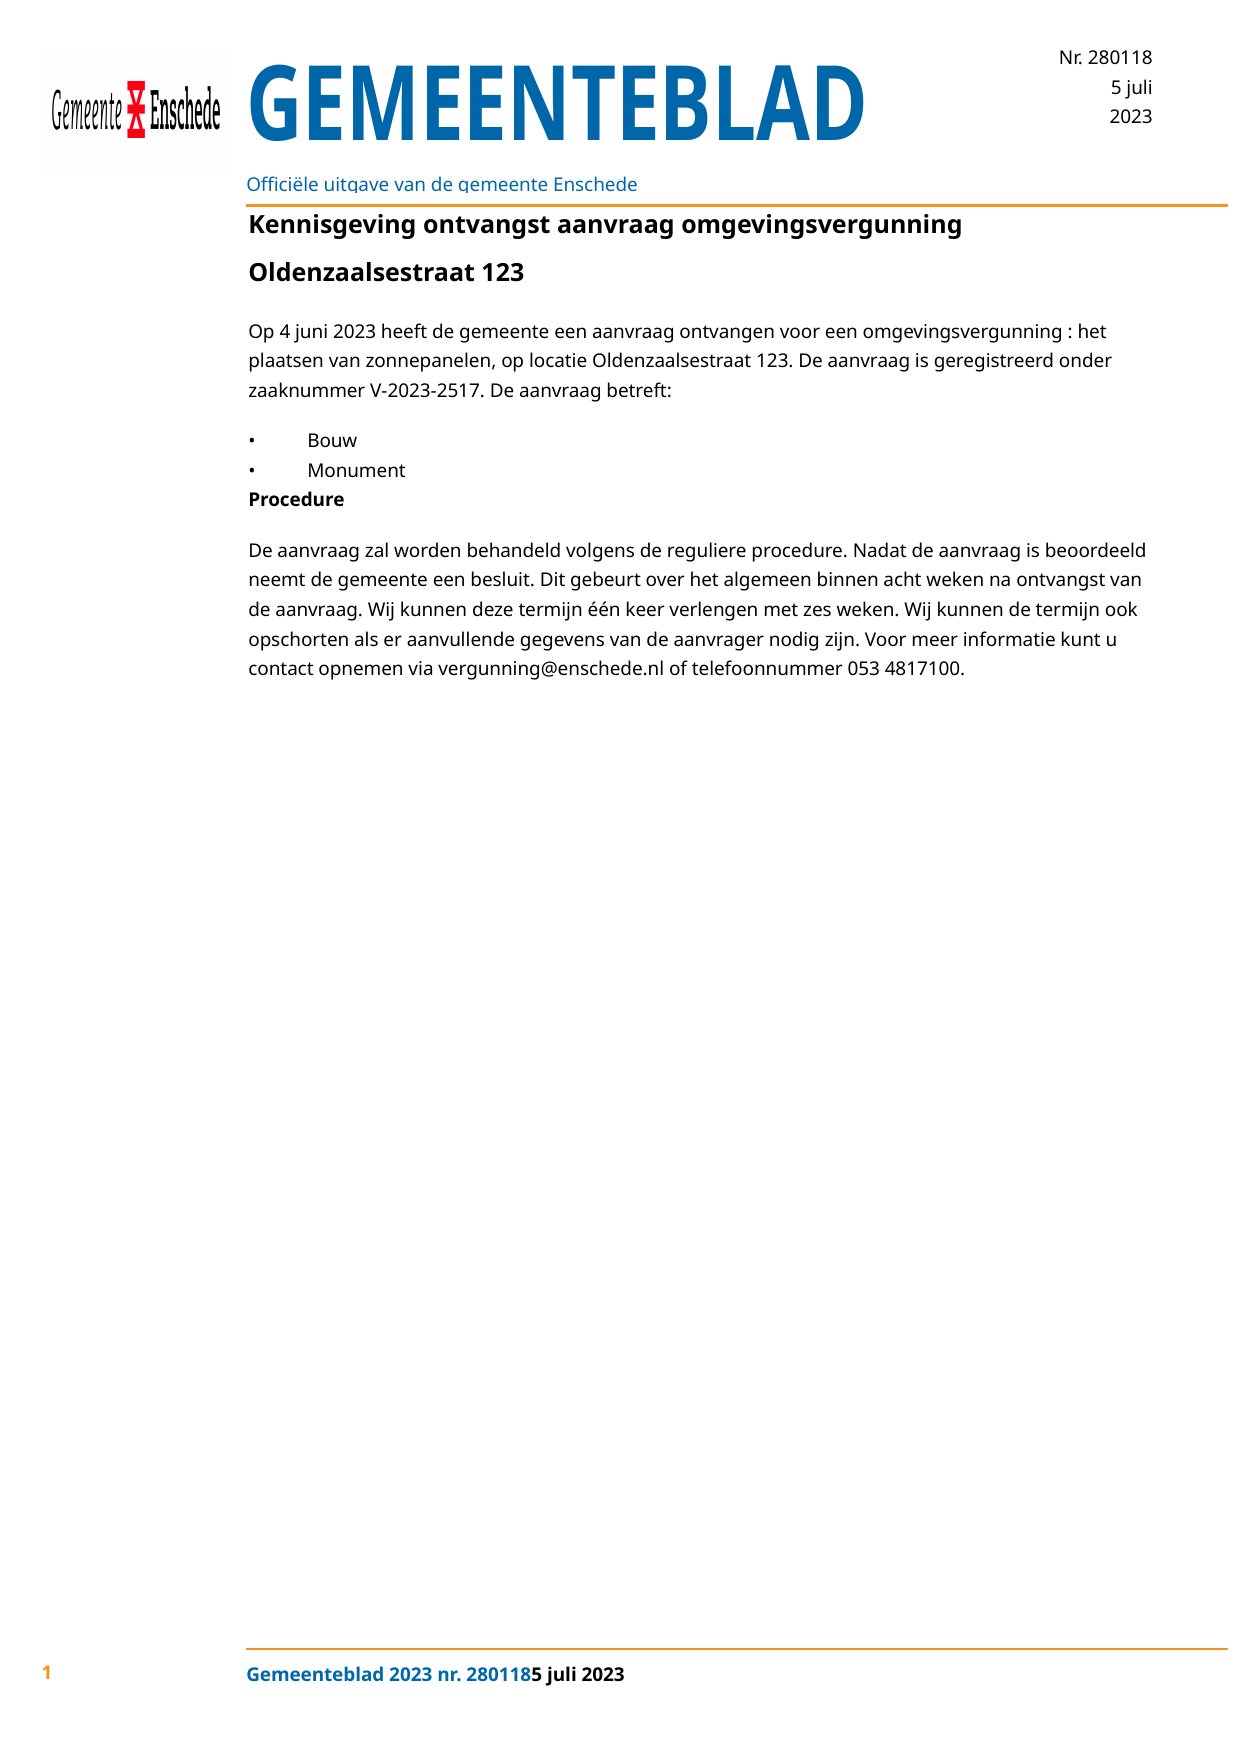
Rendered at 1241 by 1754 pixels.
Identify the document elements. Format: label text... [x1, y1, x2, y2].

text Op 4 juni 2023 heeft de gemeente een aanvraag ontvangen voor een omgevingsvergunning : het plaatsen van zonnepanelen, op locatie Oldenzaalsestraat 123. De aanvraag is geregistreerd onder zaaknummer V-2023-2517. De aanvraag betreft: [248, 318, 1152, 403]
text Kennisgeving ontvangst aanvraag omgevingsvergunning Oldenzaalsestraat 123 [248, 207, 1152, 288]
list Monument [248, 457, 1152, 483]
list Bouw [248, 427, 1152, 453]
text Procedure [248, 487, 1152, 512]
picture [41, 47, 231, 172]
text De aanvraag zal worden behandeld volgens de reguliere procedure. Nadat de aanvraag is beoordeeld neemt de gemeente een besluit. Dit gebeurt over het algemeen binnen acht weken na ontvangst van de aanvraag. Wij kunnen deze termijn één keer verlengen met zes weken. Wij kunnen de termijn ook opschorten als er aanvullende gegevens van de aanvrager nodig zijn. Voor meer informatie kunt u contact opnemen via vergunning@enschede.nl of telefoonnummer 053 4817100. [248, 537, 1152, 681]
